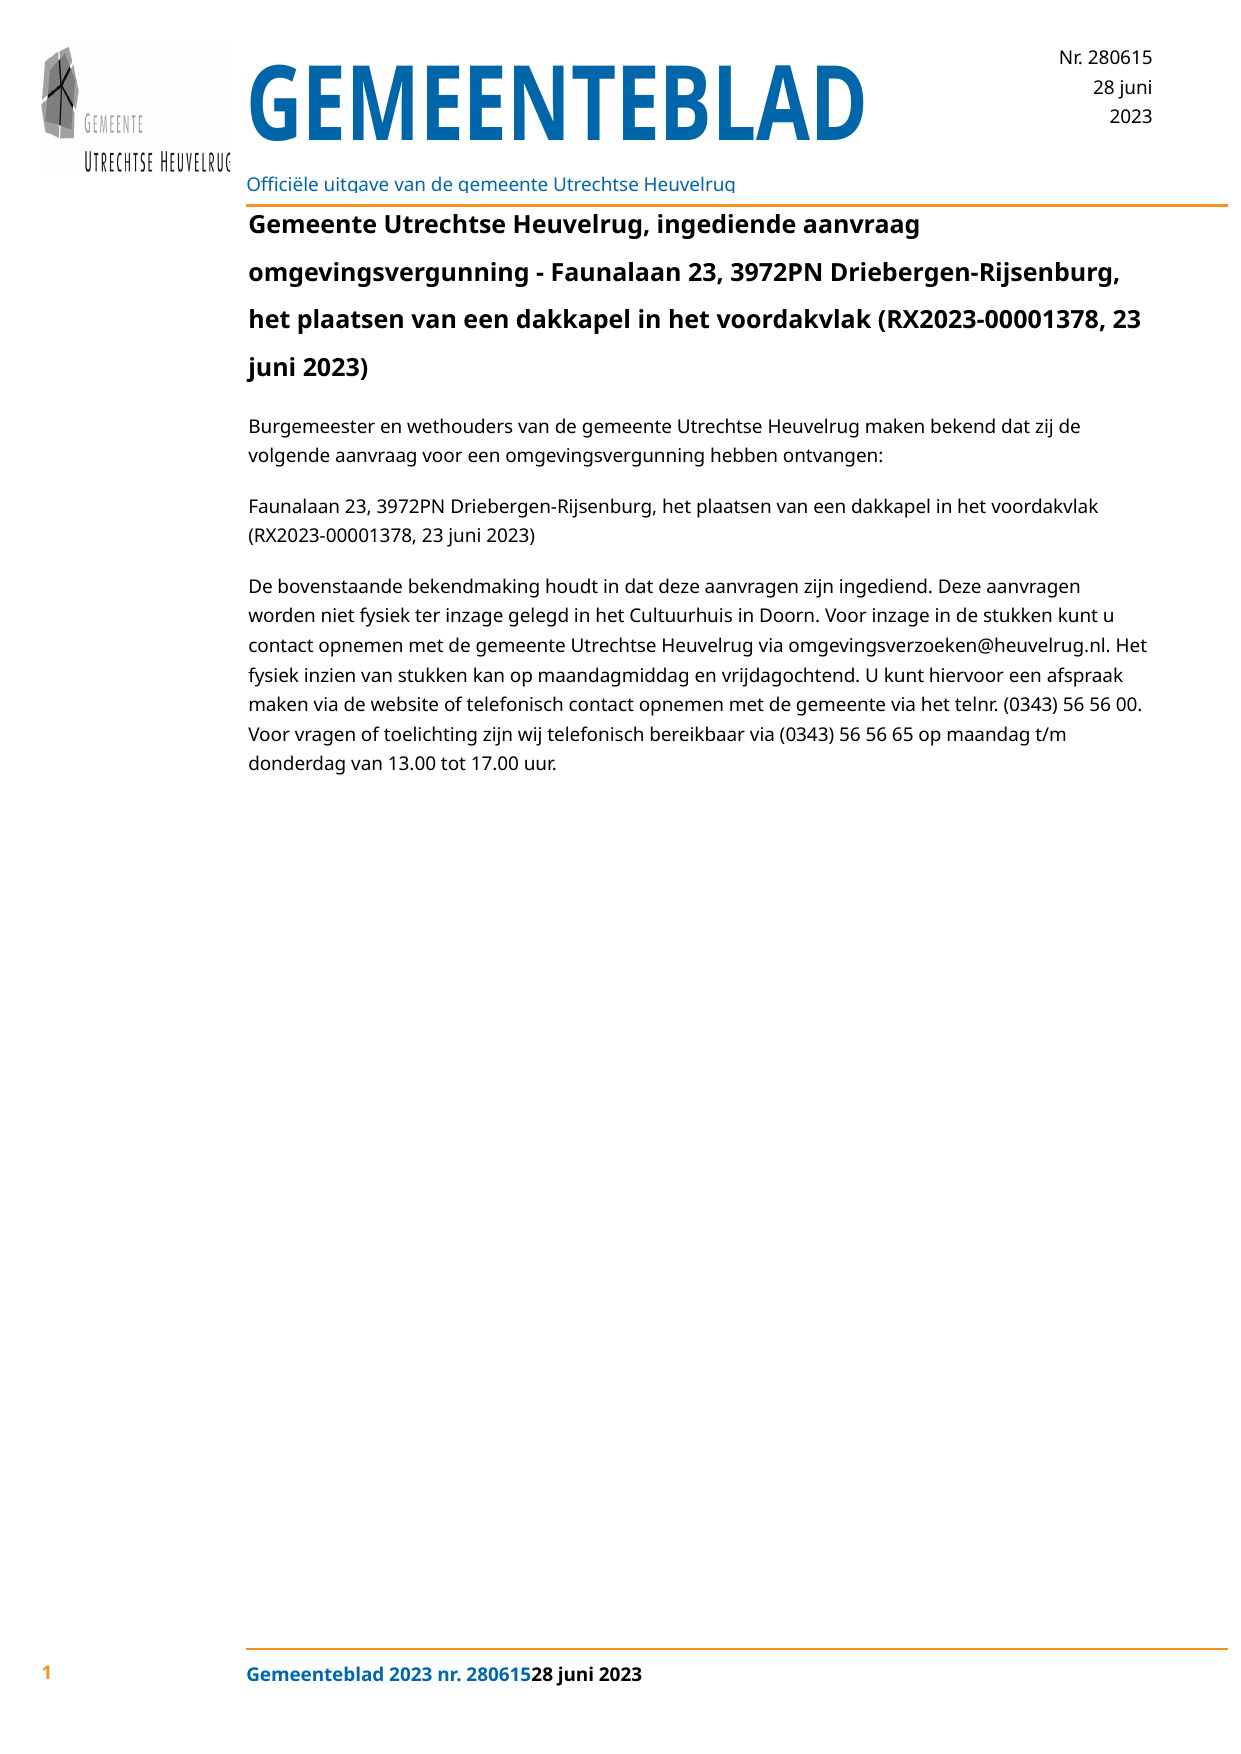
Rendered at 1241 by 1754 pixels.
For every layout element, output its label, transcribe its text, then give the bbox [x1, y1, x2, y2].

text Burgemeester en wethouders van de gemeente Utrechtse Heuvelrug maken bekend dat zij de volgende aanvraag voor een omgevingsvergunning hebben ontvangen: [248, 413, 1152, 468]
picture [41, 47, 231, 172]
text Gemeente Utrechtse Heuvelrug, ingediende aanvraag omgevingsvergunning - Faunalaan 23, 3972PN Driebergen-Rijsenburg, het plaatsen van een dakkapel in het voordakvlak (RX2023-00001378, 23 juni 2023) [248, 207, 1152, 384]
text Faunalaan 23, 3972PN Driebergen-Rijsenburg, het plaatsen van een dakkapel in het voordakvlak (RX2023-00001378, 23 juni 2023) [248, 493, 1152, 548]
text De bovenstaande bekendmaking houdt in dat deze aanvragen zijn ingediend. Deze aanvragen worden niet fysiek ter inzage gelegd in het Cultuurhuis in Doorn. Voor inzage in de stukken kunt u contact opnemen met de gemeente Utrechtse Heuvelrug via omgevingsverzoeken@heuvelrug.nl. Het fysiek inzien van stukken kan op maandagmiddag en vrijdagochtend. U kunt hiervoor een afspraak maken via de website of telefonisch contact opnemen met de gemeente via het telnr. (0343) 56 56 00. Voor vragen of toelichting zijn wij telefonisch bereikbaar via (0343) 56 56 65 op maandag t/m donderdag van 13.00 tot 17.00 uur. [248, 573, 1152, 776]
